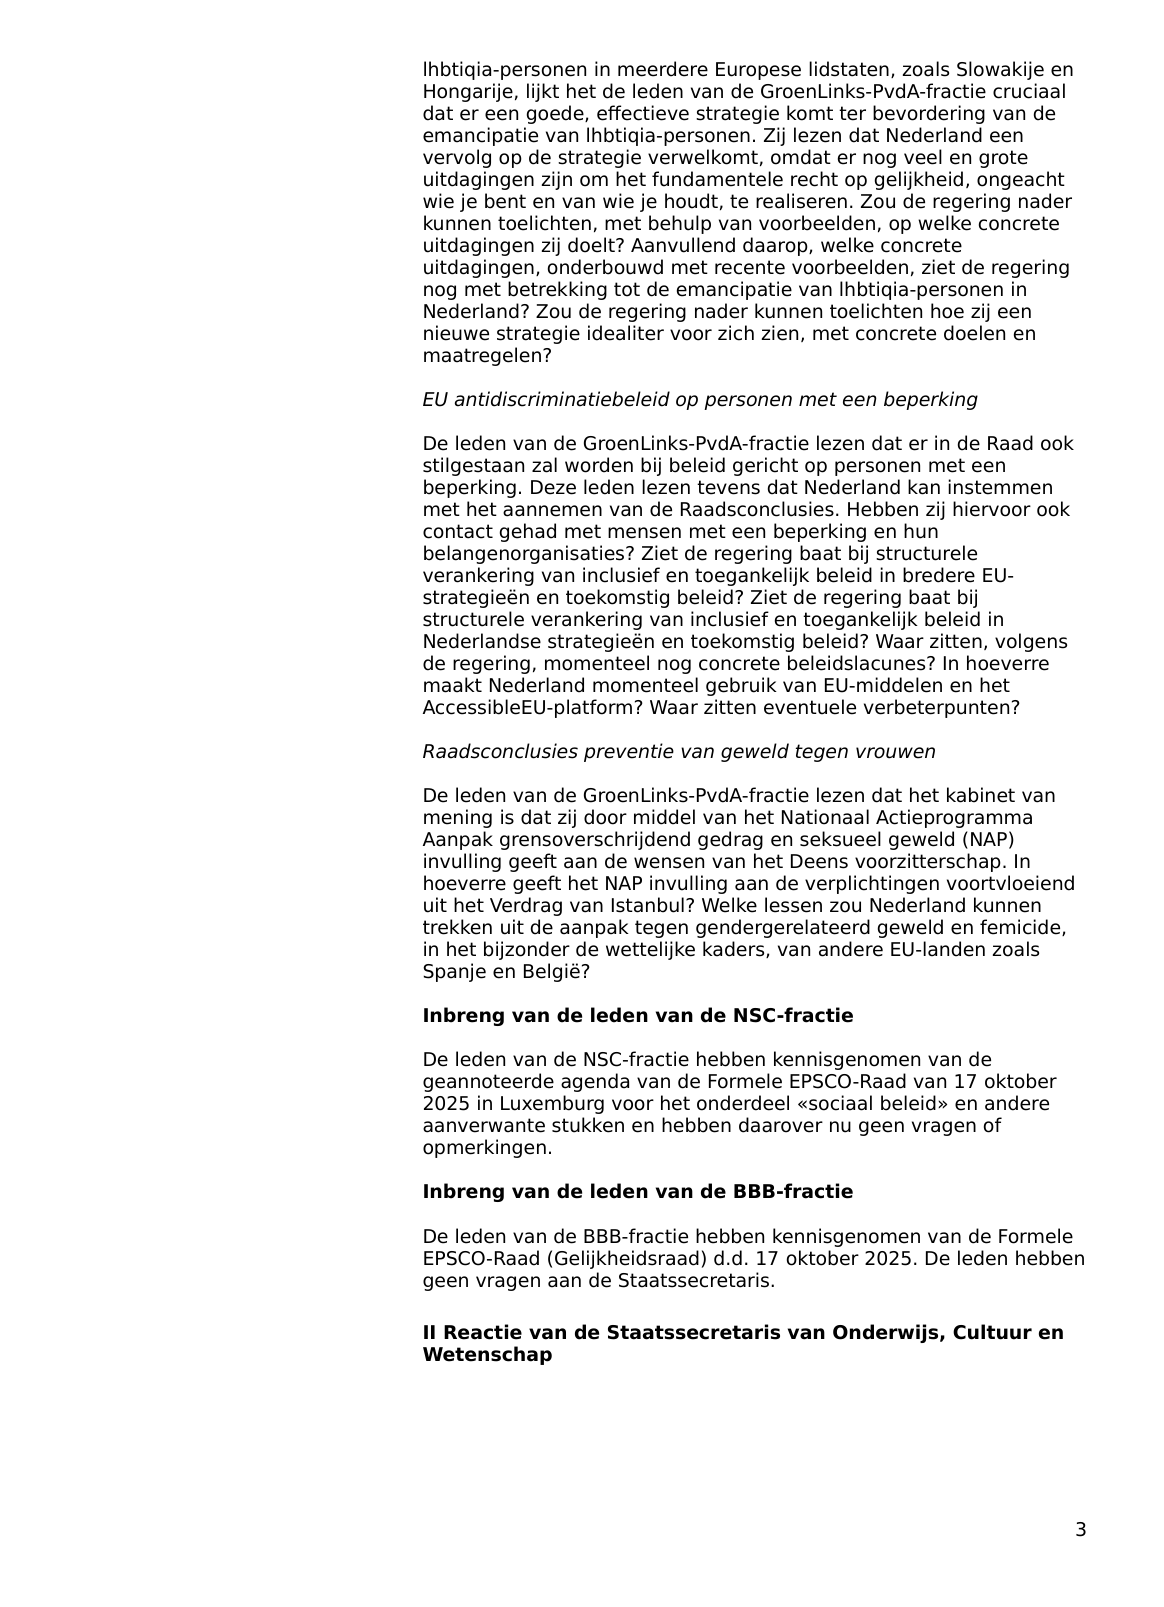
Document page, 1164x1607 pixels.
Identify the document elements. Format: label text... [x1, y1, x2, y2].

subtitle Raadsconclusies preventie van geweld tegen vrouwen [422, 741, 1087, 763]
subtitle Inbreng van de leden van de BBB-fractie [422, 1181, 1087, 1203]
text De leden van de NSC-fractie hebben kennisgenomen van de geannoteerde agenda van de Formele EPSCO-Raad van 17 oktober 2025 in Luxemburg voor het onderdeel «sociaal beleid» en andere aanverwante stukken en hebben daarover nu geen vragen of opmerkingen. [422, 1049, 1087, 1159]
text De leden van de GroenLinks-PvdA-fractie lezen dat er in de Raad ook stilgestaan zal worden bij beleid gericht op personen met een beperking. Deze leden lezen tevens dat Nederland kan instemmen met het aannemen van de Raadsconclusies. Hebben zij hiervoor ook contact gehad met mensen met een beperking en hun belangenorganisaties? Ziet de regering baat bij structurele verankering van inclusief en toegankelijk beleid in bredere EU-strategieën en toekomstig beleid? Ziet de regering baat bij structurele verankering van inclusief en toegankelijk beleid in Nederlandse strategieën en toekomstig beleid? Waar zitten, volgens de regering, momenteel nog concrete beleidslacunes? In hoeverre maakt Nederland momenteel gebruik van EU-middelen en het AccessibleEU-platform? Waar zitten eventuele verbeterpunten? [422, 433, 1087, 719]
text De leden van de GroenLinks-PvdA-fractie lezen dat het kabinet van mening is dat zij door middel van het Nationaal Actieprogramma Aanpak grensoverschrijdend gedrag en seksueel geweld (NAP) invulling geeft aan de wensen van het Deens voorzitterschap. In hoeverre geeft het NAP invulling aan de verplichtingen voortvloeiend uit het Verdrag van Istanbul? Welke lessen zou Nederland kunnen trekken uit de aanpak tegen gendergerelateerd geweld en femicide, in het bijzonder de wettelijke kaders, van andere EU-landen zoals Spanje en België? [422, 785, 1087, 983]
text lhbtiqia-personen in meerdere Europese lidstaten, zoals Slowakije en Hongarije, lijkt het de leden van de GroenLinks-PvdA-fractie cruciaal dat er een goede, effectieve strategie komt ter bevordering van de emancipatie van lhbtiqia-personen. Zij lezen dat Nederland een vervolg op de strategie verwelkomt, omdat er nog veel en grote uitdagingen zijn om het fundamentele recht op gelijkheid, ongeacht wie je bent en van wie je houdt, te realiseren. Zou de regering nader kunnen toelichten, met behulp van voorbeelden, op welke concrete uitdagingen zij doelt? Aanvullend daarop, welke concrete uitdagingen, onderbouwd met recente voorbeelden, ziet de regering nog met betrekking tot de emancipatie van lhbtiqia-personen in Nederland? Zou de regering nader kunnen toelichten hoe zij een nieuwe strategie idealiter voor zich zien, met concrete doelen en maatregelen? [422, 59, 1087, 367]
subtitle Inbreng van de leden van de NSC-fractie [422, 1005, 1087, 1027]
subtitle EU antidiscriminatiebeleid op personen met een beperking [422, 389, 1087, 411]
subtitle II Reactie van de Staatssecretaris van Onderwijs, Cultuur en Wetenschap [422, 1322, 1087, 1366]
text De leden van de BBB-fractie hebben kennisgenomen van de Formele EPSCO-Raad (Gelijkheidsraad) d.d. 17 oktober 2025. De leden hebben geen vragen aan de Staatssecretaris. [422, 1226, 1087, 1292]
